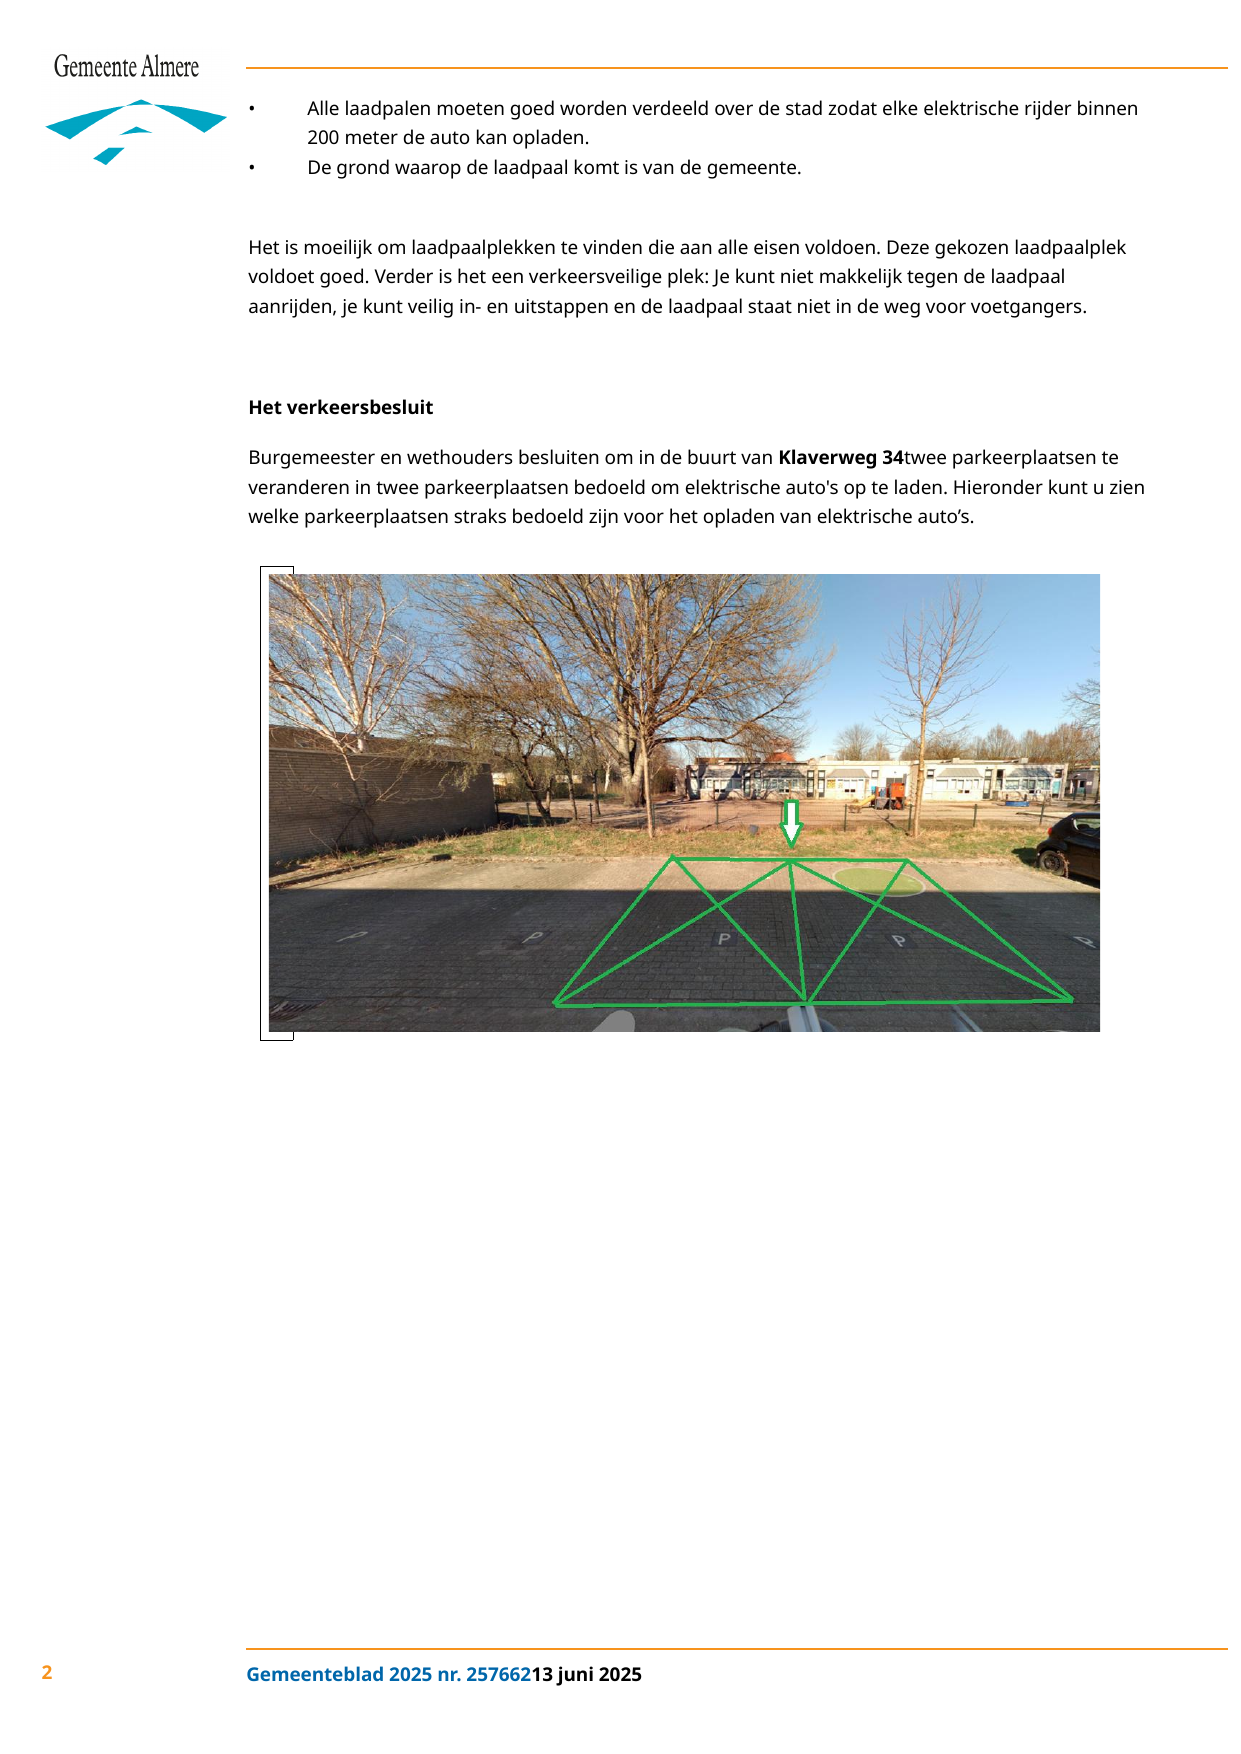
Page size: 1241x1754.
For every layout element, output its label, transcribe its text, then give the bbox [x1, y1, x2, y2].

text Burgemeester en wethouders besluiten om in de buurt van Klaverweg 34twee parkeerplaatsen te veranderen in twee parkeerplaatsen bedoeld om elektrische auto's op te laden. Hieronder kunt u zien welke parkeerplaatsen straks bedoeld zijn voor het opladen van elektrische auto’s. [248, 444, 1152, 529]
picture [268, 574, 1101, 1032]
text Het verkeersbesluit [248, 394, 1152, 420]
picture [41, 47, 231, 172]
list Alle laadpalen moeten goed worden verdeeld over de stad zodat elke elektrische rijder binnen 200 meter de auto kan opladen. [248, 95, 1152, 150]
text Het is moeilijk om laadpaalplekken te vinden die aan alle eisen voldoen. Deze gekozen laadpaalplek voldoet goed. Verder is het een verkeersveilige plek: Je kunt niet makkelijk tegen de laadpaal aanrijden, je kunt veilig in- en uitstappen en de laadpaal staat niet in de weg voor voetgangers. [248, 234, 1152, 319]
list De grond waarop de laadpaal komt is van de gemeente. [248, 154, 1152, 180]
